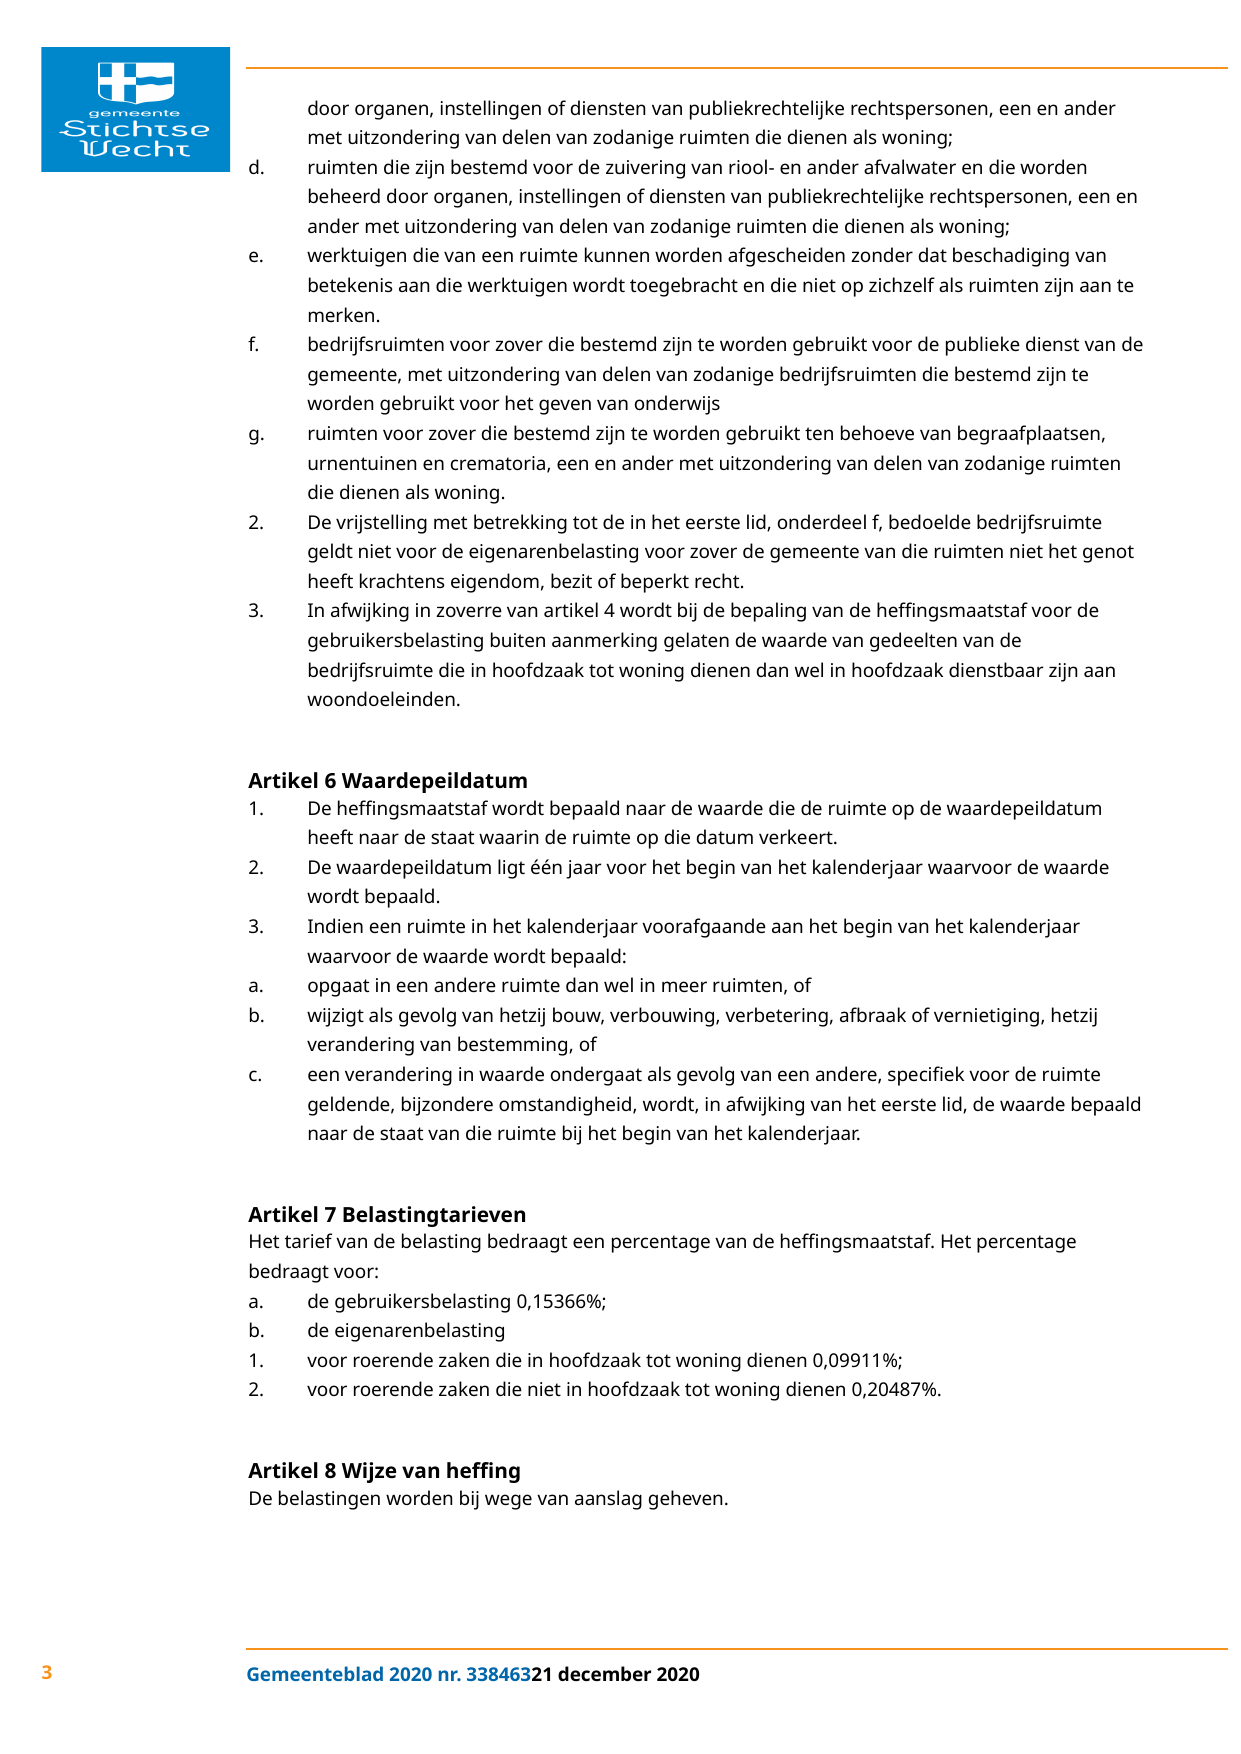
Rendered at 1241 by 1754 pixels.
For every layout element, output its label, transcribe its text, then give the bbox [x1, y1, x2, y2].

list voor roerende zaken die niet in hoofdzaak tot woning dienen 0,20487%. [248, 1377, 1152, 1402]
list In afwijking in zoverre van artikel 4 wordt bij de bepaling van de heffingsmaatstaf voor de gebruikersbelasting buiten aanmerking gelaten de waarde van gedeelten van de bedrijfsruimte die in hoofdzaak tot woning dienen dan wel in hoofdzaak dienstbaar zijn aan woondoeleinden. [248, 598, 1152, 712]
text De belastingen worden bij wege van aanslag geheven. [248, 1485, 1152, 1511]
list De waardepeildatum ligt één jaar voor het begin van het kalenderjaar waarvoor de waarde wordt bepaald. [248, 854, 1152, 909]
picture [99, 63, 135, 101]
list voor roerende zaken die in hoofdzaak tot woning dienen 0,09911%; [248, 1347, 1152, 1373]
list een verandering in waarde ondergaat als gevolg van een andere, specifiek voor de ruimte geldende, bijzondere omstandigheid, wordt, in afwijking van het eerste lid, de waarde bepaald naar de staat van die ruimte bij het begin van het kalenderjaar. [248, 1061, 1152, 1146]
text Het tarief van de belasting bedraagt een percentage van de heffingsmaatstaf. Het percentage bedraagt voor: [248, 1229, 1152, 1284]
list ruimten voor zover die bestemd zijn te worden gebruikt ten behoeve van begraafplaatsen, urnentuinen en crematoria, een en ander met uitzondering van delen van zodanige ruimten die dienen als woning. [248, 420, 1152, 505]
list Indien een ruimte in het kalenderjaar voorafgaande aan het begin van het kalenderjaar waarvoor de waarde wordt bepaald: [248, 913, 1152, 968]
list door organen, instellingen of diensten van publiekrechtelijke rechtspersonen, een en ander met uitzondering van delen van zodanige ruimten die dienen als woning; [248, 95, 1152, 150]
list De vrijstelling met betrekking tot de in het eerste lid, onderdeel f, bedoelde bedrijfsruimte geldt niet voor de eigenarenbelasting voor zover de gemeente van die ruimten niet het genot heeft krachtens eigendom, bezit of beperkt recht. [248, 509, 1152, 594]
list De heffingsmaatstaf wordt bepaald naar de waarde die de ruimte op de waardepeildatum heeft naar de staat waarin de ruimte op die datum verkeert. [248, 795, 1152, 850]
list werktuigen die van een ruimte kunnen worden afgescheiden zonder dat beschadiging van betekenis aan die werktuigen wordt toegebracht en die niet op zichzelf als ruimten zijn aan te merken. [248, 243, 1152, 328]
list de eigenarenbelasting [248, 1317, 1152, 1343]
list bedrijfsruimten voor zover die bestemd zijn te worden gebruikt voor de publieke dienst van de gemeente, met uitzondering van delen van zodanige bedrijfsruimten die bestemd zijn te worden gebruikt voor het geven van onderwijs [248, 331, 1152, 416]
text Artikel 6 Waardepeildatum [248, 766, 1152, 795]
picture [137, 63, 174, 103]
text Artikel 8 Wijze van heffing [248, 1457, 1152, 1485]
list opgaat in een andere ruimte dan wel in meer ruimten, of [248, 972, 1152, 998]
text Artikel 7 Belastingtarieven [248, 1200, 1152, 1229]
list ruimten die zijn bestemd voor de zuivering van riool- en ander afvalwater en die worden beheerd door organen, instellingen of diensten van publiekrechtelijke rechtspersonen, een en ander met uitzondering van delen van zodanige ruimten die dienen als woning; [248, 154, 1152, 239]
list wijzigt als gevolg van hetzij bouw, verbouwing, verbetering, afbraak of vernietiging, hetzij verandering van bestemming, of [248, 1002, 1152, 1057]
list de gebruikersbelasting 0,15366%; [248, 1288, 1152, 1314]
